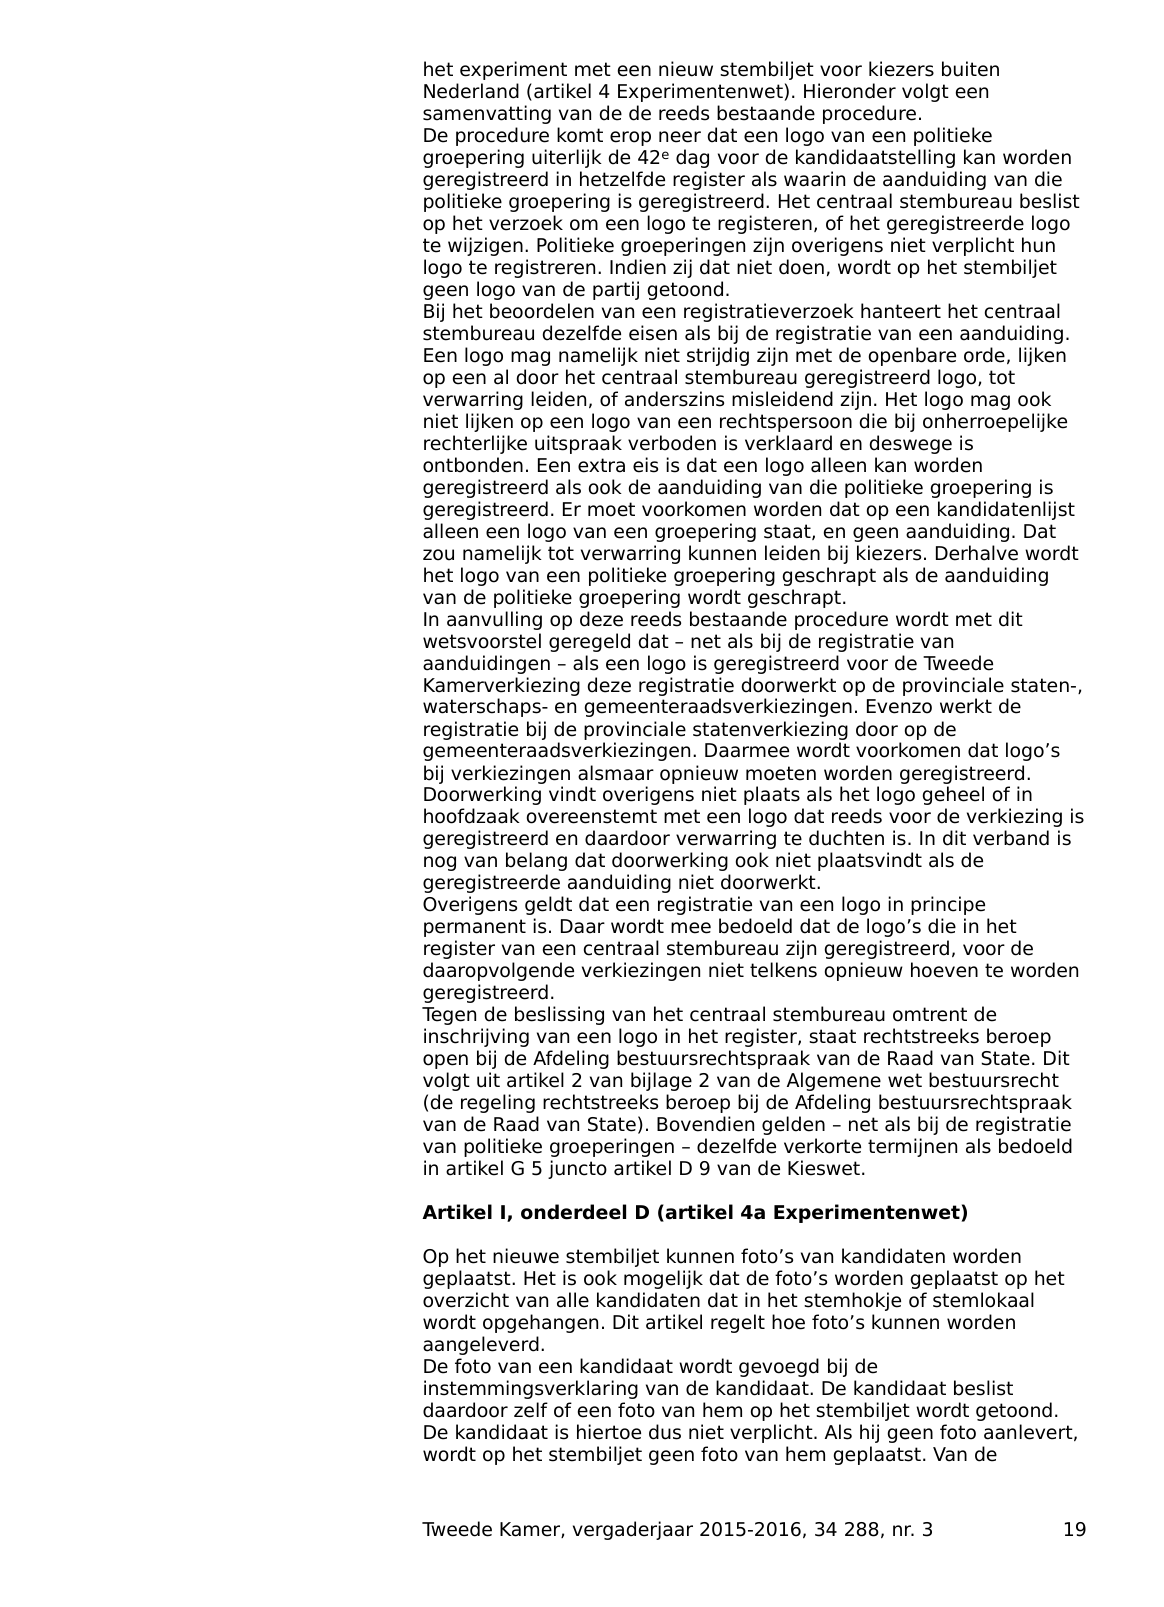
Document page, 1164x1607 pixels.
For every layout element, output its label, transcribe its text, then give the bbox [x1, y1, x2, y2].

text Op het nieuwe stembiljet kunnen foto’s van kandidaten worden geplaatst. Het is ook mogelijk dat de foto’s worden geplaatst op het overzicht van alle kandidaten dat in het stemhokje of stemlokaal wordt opgehangen. Dit artikel regelt hoe foto’s kunnen worden aangeleverd. [422, 1246, 1087, 1356]
subtitle Artikel I, onderdeel D (artikel 4a Experimentenwet) [422, 1202, 1087, 1224]
text De procedure komt erop neer dat een logo van een politieke groepering uiterlijk de 42e dag voor de kandidaatstelling kan worden geregistreerd in hetzelfde register als waarin de aanduiding van die politieke groepering is geregistreerd. Het centraal stembureau beslist op het verzoek om een logo te registeren, of het geregistreerde logo te wijzigen. Politieke groeperingen zijn overigens niet verplicht hun logo te registreren. Indien zij dat niet doen, wordt op het stembiljet geen logo van de partij getoond. [422, 125, 1087, 301]
text Tegen de beslissing van het centraal stembureau omtrent de inschrijving van een logo in het register, staat rechtstreeks beroep open bij de Afdeling bestuursrechtspraak van de Raad van State. Dit volgt uit artikel 2 van bijlage 2 van de Algemene wet bestuursrecht (de regeling rechtstreeks beroep bij de Afdeling bestuursrechtspraak van de Raad van State). Bovendien gelden – net als bij de registratie van politieke groeperingen – dezelfde verkorte termijnen als bedoeld in artikel G 5 juncto artikel D 9 van de Kieswet. [422, 1004, 1087, 1180]
text het experiment met een nieuw stembiljet voor kiezers buiten Nederland (artikel 4 Experimentenwet). Hieronder volgt een samenvatting van de de reeds bestaande procedure. [422, 59, 1087, 125]
text In aanvulling op deze reeds bestaande procedure wordt met dit wetsvoorstel geregeld dat – net als bij de registratie van aanduidingen – als een logo is geregistreerd voor de Tweede Kamerverkiezing deze registratie doorwerkt op de provinciale staten-, waterschaps- en gemeenteraadsverkiezingen. Evenzo werkt de registratie bij de provinciale statenverkiezing door op de gemeenteraadsverkiezingen. Daarmee wordt voorkomen dat logo’s bij verkiezingen alsmaar opnieuw moeten worden geregistreerd. Doorwerking vindt overigens niet plaats als het logo geheel of in hoofdzaak overeenstemt met een logo dat reeds voor de verkiezing is geregistreerd en daardoor verwarring te duchten is. In dit verband is nog van belang dat doorwerking ook niet plaatsvindt als de geregistreerde aanduiding niet doorwerkt. [422, 608, 1087, 894]
text De foto van een kandidaat wordt gevoegd bij de instemmingsverklaring van de kandidaat. De kandidaat beslist daardoor zelf of een foto van hem op het stembiljet wordt getoond. De kandidaat is hiertoe dus niet verplicht. Als hij geen foto aanlevert, wordt op het stembiljet geen foto van hem geplaatst. Van de [422, 1356, 1087, 1466]
text Overigens geldt dat een registratie van een logo in principe permanent is. Daar wordt mee bedoeld dat de logo’s die in het register van een centraal stembureau zijn geregistreerd, voor de daaropvolgende verkiezingen niet telkens opnieuw hoeven te worden geregistreerd. [422, 894, 1087, 1004]
text Bij het beoordelen van een registratieverzoek hanteert het centraal stembureau dezelfde eisen als bij de registratie van een aanduiding. Een logo mag namelijk niet strijdig zijn met de openbare orde, lijken op een al door het centraal stembureau geregistreerd logo, tot verwarring leiden, of anderszins misleidend zijn. Het logo mag ook niet lijken op een logo van een rechtspersoon die bij onherroepelijke rechterlijke uitspraak verboden is verklaard en deswege is ontbonden. Een extra eis is dat een logo alleen kan worden geregistreerd als ook de aanduiding van die politieke groepering is geregistreerd. Er moet voorkomen worden dat op een kandidatenlijst alleen een logo van een groepering staat, en geen aanduiding. Dat zou namelijk tot verwarring kunnen leiden bij kiezers. Derhalve wordt het logo van een politieke groepering geschrapt als de aanduiding van de politieke groepering wordt geschrapt. [422, 301, 1087, 608]
